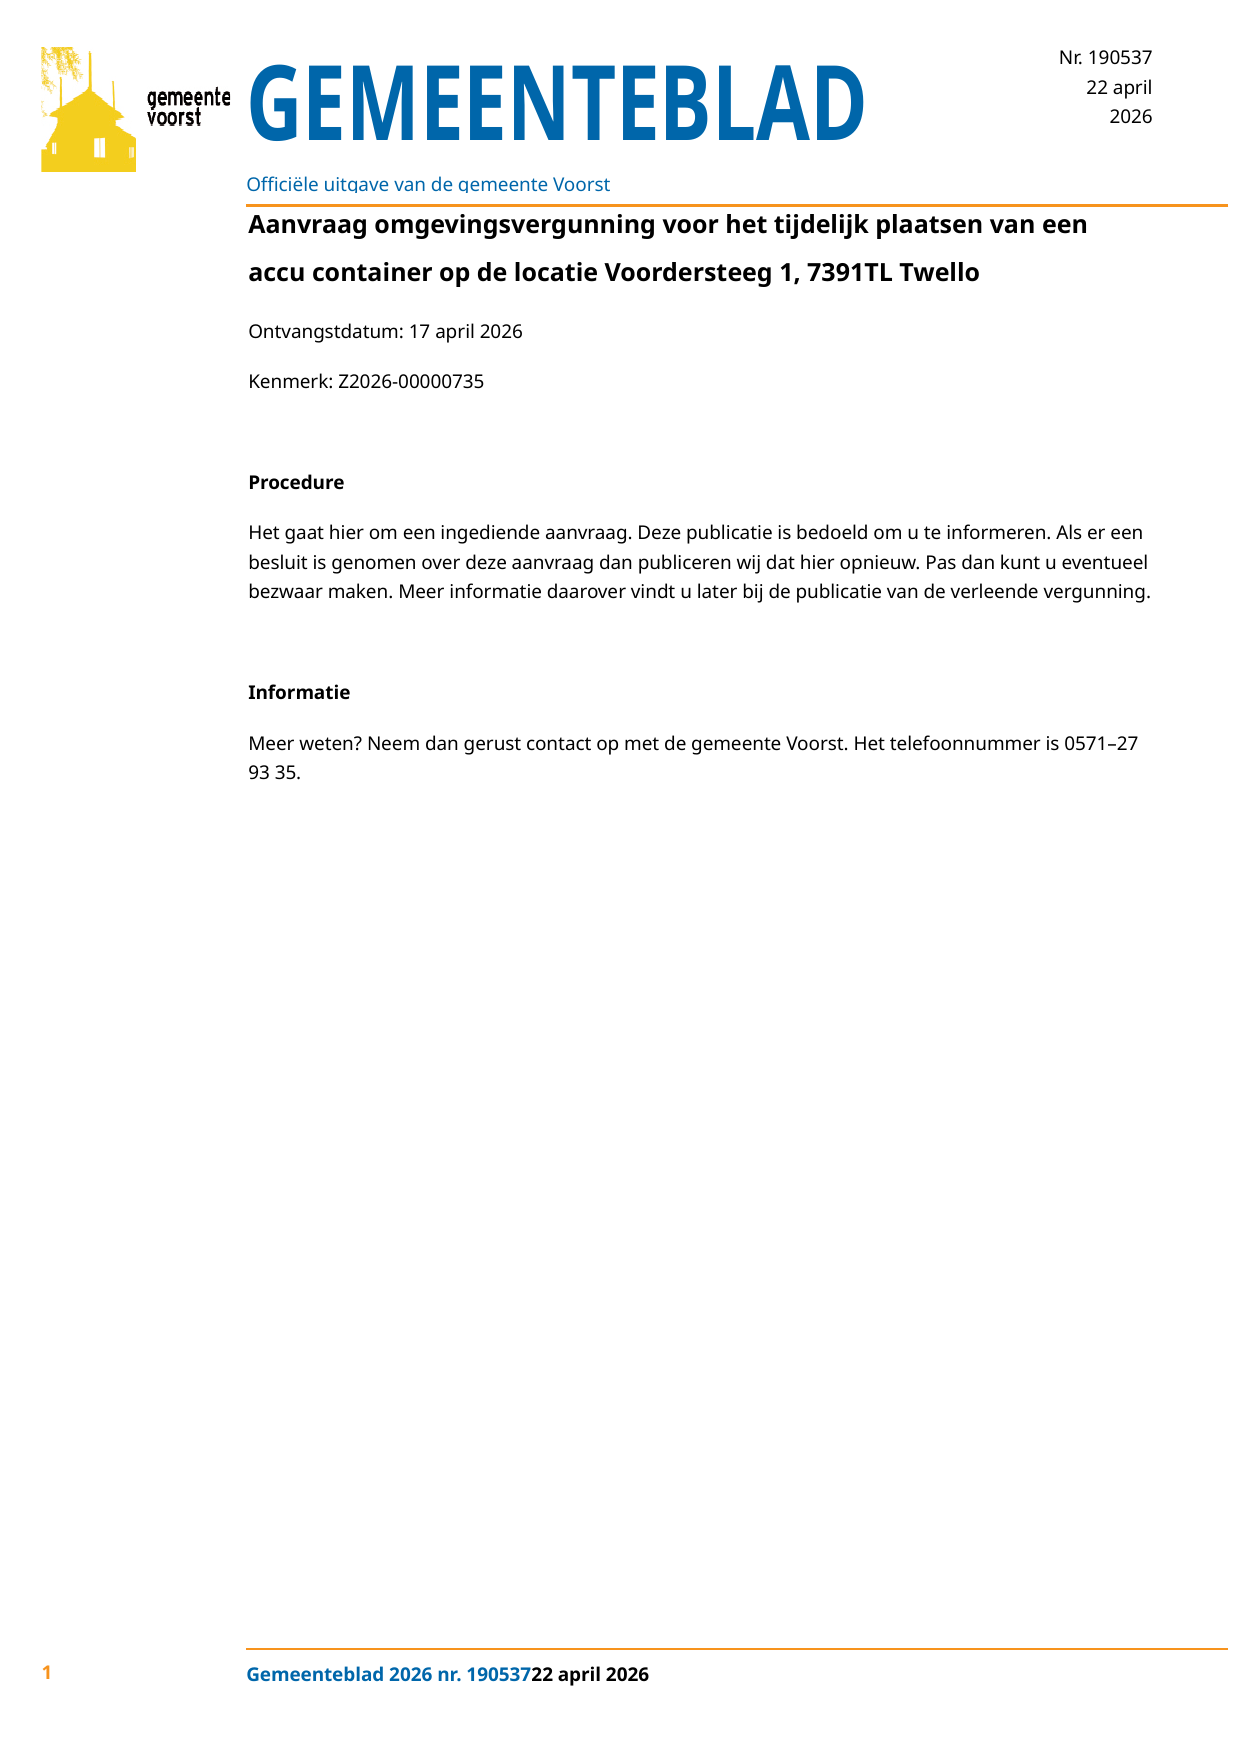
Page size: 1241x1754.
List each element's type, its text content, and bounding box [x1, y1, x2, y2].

text Ontvangstdatum: 17 april 2026 [248, 318, 1152, 344]
text Kenmerk: Z2026-00000735 [248, 368, 1152, 394]
picture [41, 47, 231, 172]
text Meer weten? Neem dan gerust contact op met de gemeente Voorst. Het telefoonnummer is 0571–27 93 35. [248, 730, 1152, 785]
text Aanvraag omgevingsvergunning voor het tijdelijk plaatsen van een accu container op de locatie Voordersteeg 1, 7391TL Twello [248, 207, 1152, 288]
text Procedure [248, 469, 1152, 495]
text Informatie [248, 679, 1152, 705]
text Het gaat hier om een ingediende aanvraag. Deze publicatie is bedoeld om u te informeren. Als er een besluit is genomen over deze aanvraag dan publiceren wij dat hier opnieuw. Pas dan kunt u eventueel bezwaar maken. Meer informatie daarover vindt u later bij de publicatie van de verleende vergunning. [248, 519, 1152, 604]
